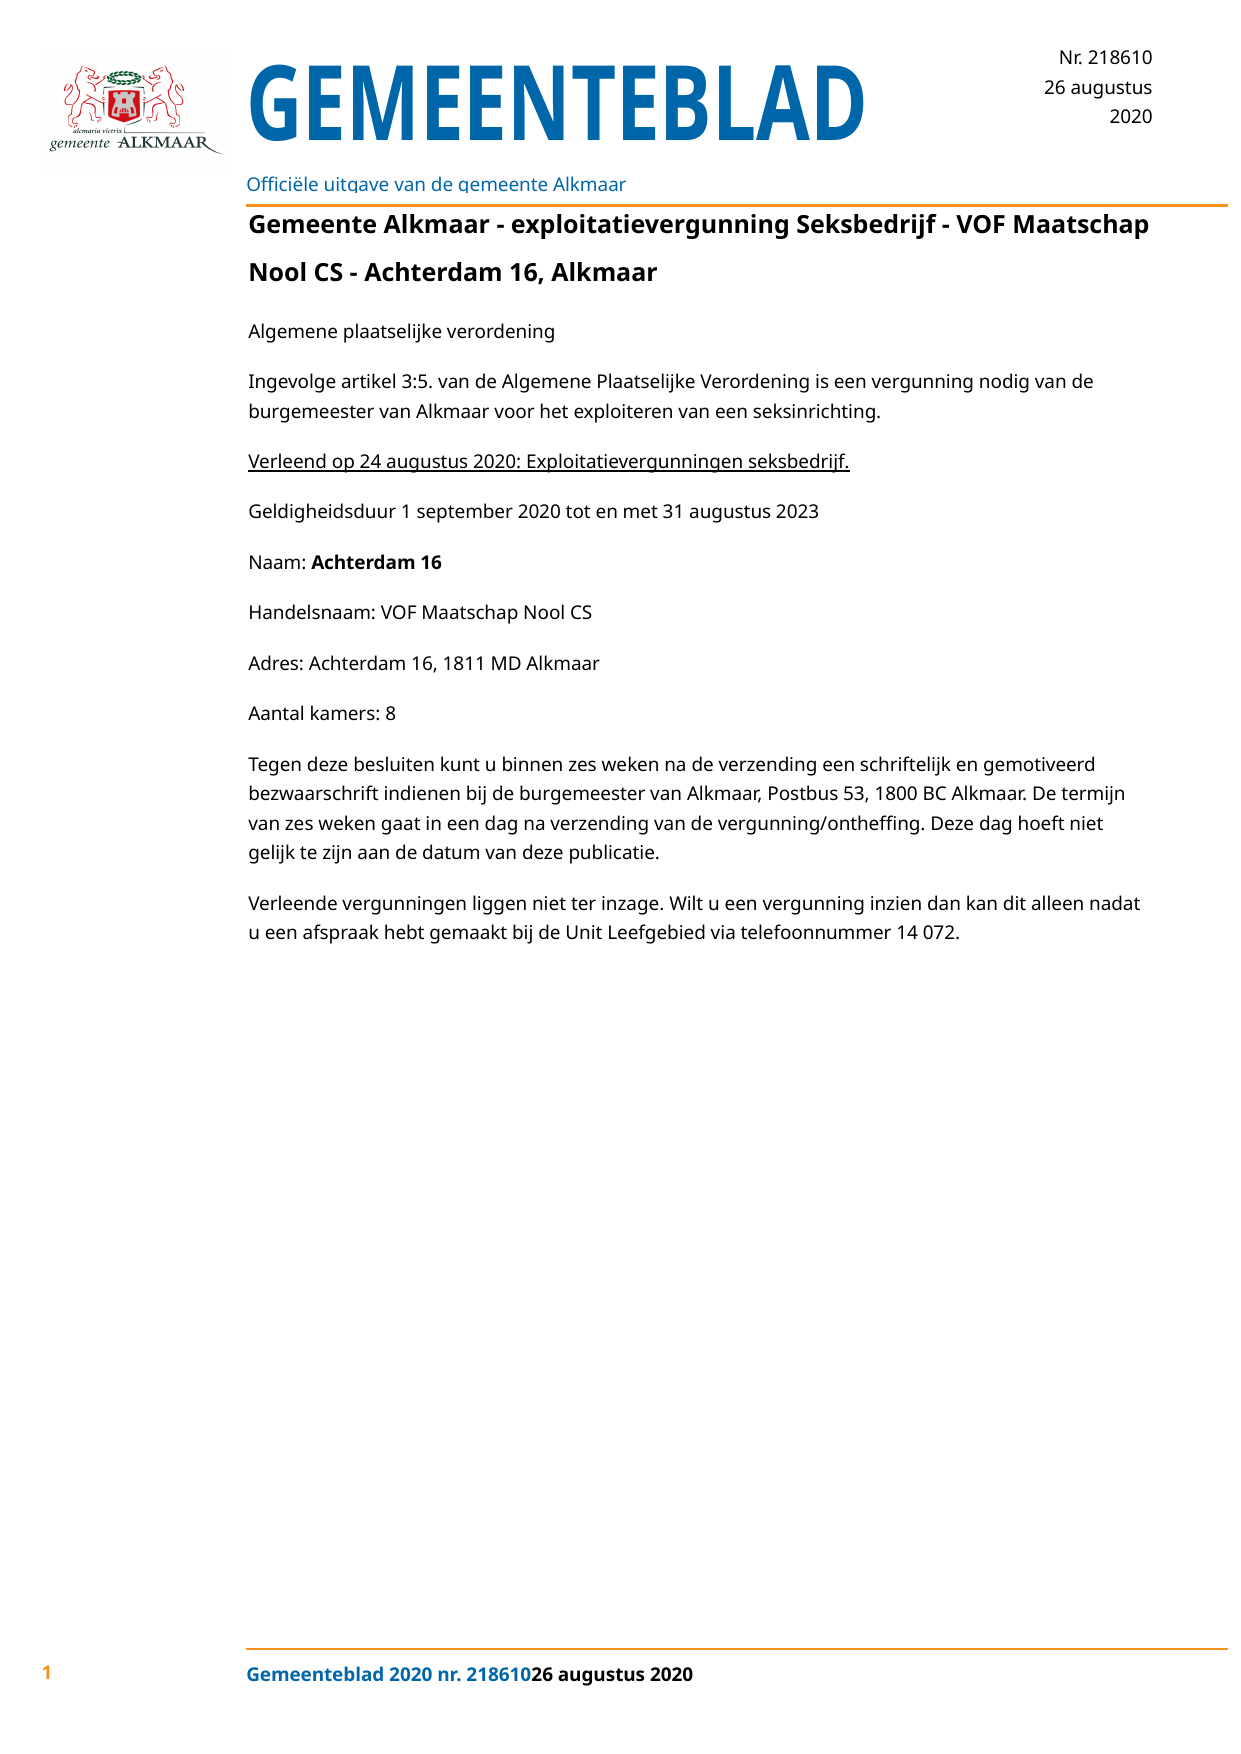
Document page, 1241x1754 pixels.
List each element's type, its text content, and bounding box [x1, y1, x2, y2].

text Aantal kamers: 8 [248, 700, 1152, 726]
text Geldigheidsduur 1 september 2020 tot en met 31 augustus 2023 [248, 499, 1152, 524]
text Tegen deze besluiten kunt u binnen zes weken na de verzending een schriftelijk en gemotiveerd bezwaarschrift indienen bij de burgemeester van Alkmaar, Postbus 53, 1800 BC Alkmaar. De termijn van zes weken gaat in een dag na verzending van de vergunning/ontheffing. Deze dag hoeft niet gelijk te zijn aan de datum van deze publicatie. [248, 751, 1152, 865]
text Algemene plaatselijke verordening [248, 318, 1152, 344]
text Naam: Achterdam 16 [248, 549, 1152, 575]
text Verleende vergunningen liggen niet ter inzage. Wilt u een vergunning inzien dan kan dit alleen nadat u een afspraak hebt gemaakt bij de Unit Leefgebied via telefoonnummer 14 072. [248, 890, 1152, 945]
text Verleend op 24 augustus 2020: Exploitatievergunningen seksbedrijf. [248, 448, 1152, 474]
text Ingevolge artikel 3:5. van de Algemene Plaatselijke Verordening is een vergunning nodig van de burgemeester van Alkmaar voor het exploiteren van een seksinrichting. [248, 368, 1152, 424]
text Handelsnaam: VOF Maatschap Nool CS [248, 599, 1152, 625]
text Gemeente Alkmaar - exploitatievergunning Seksbedrijf - VOF Maatschap Nool CS - Achterdam 16, Alkmaar [248, 207, 1152, 288]
picture [41, 47, 231, 172]
text Adres: Achterdam 16, 1811 MD Alkmaar [248, 650, 1152, 676]
